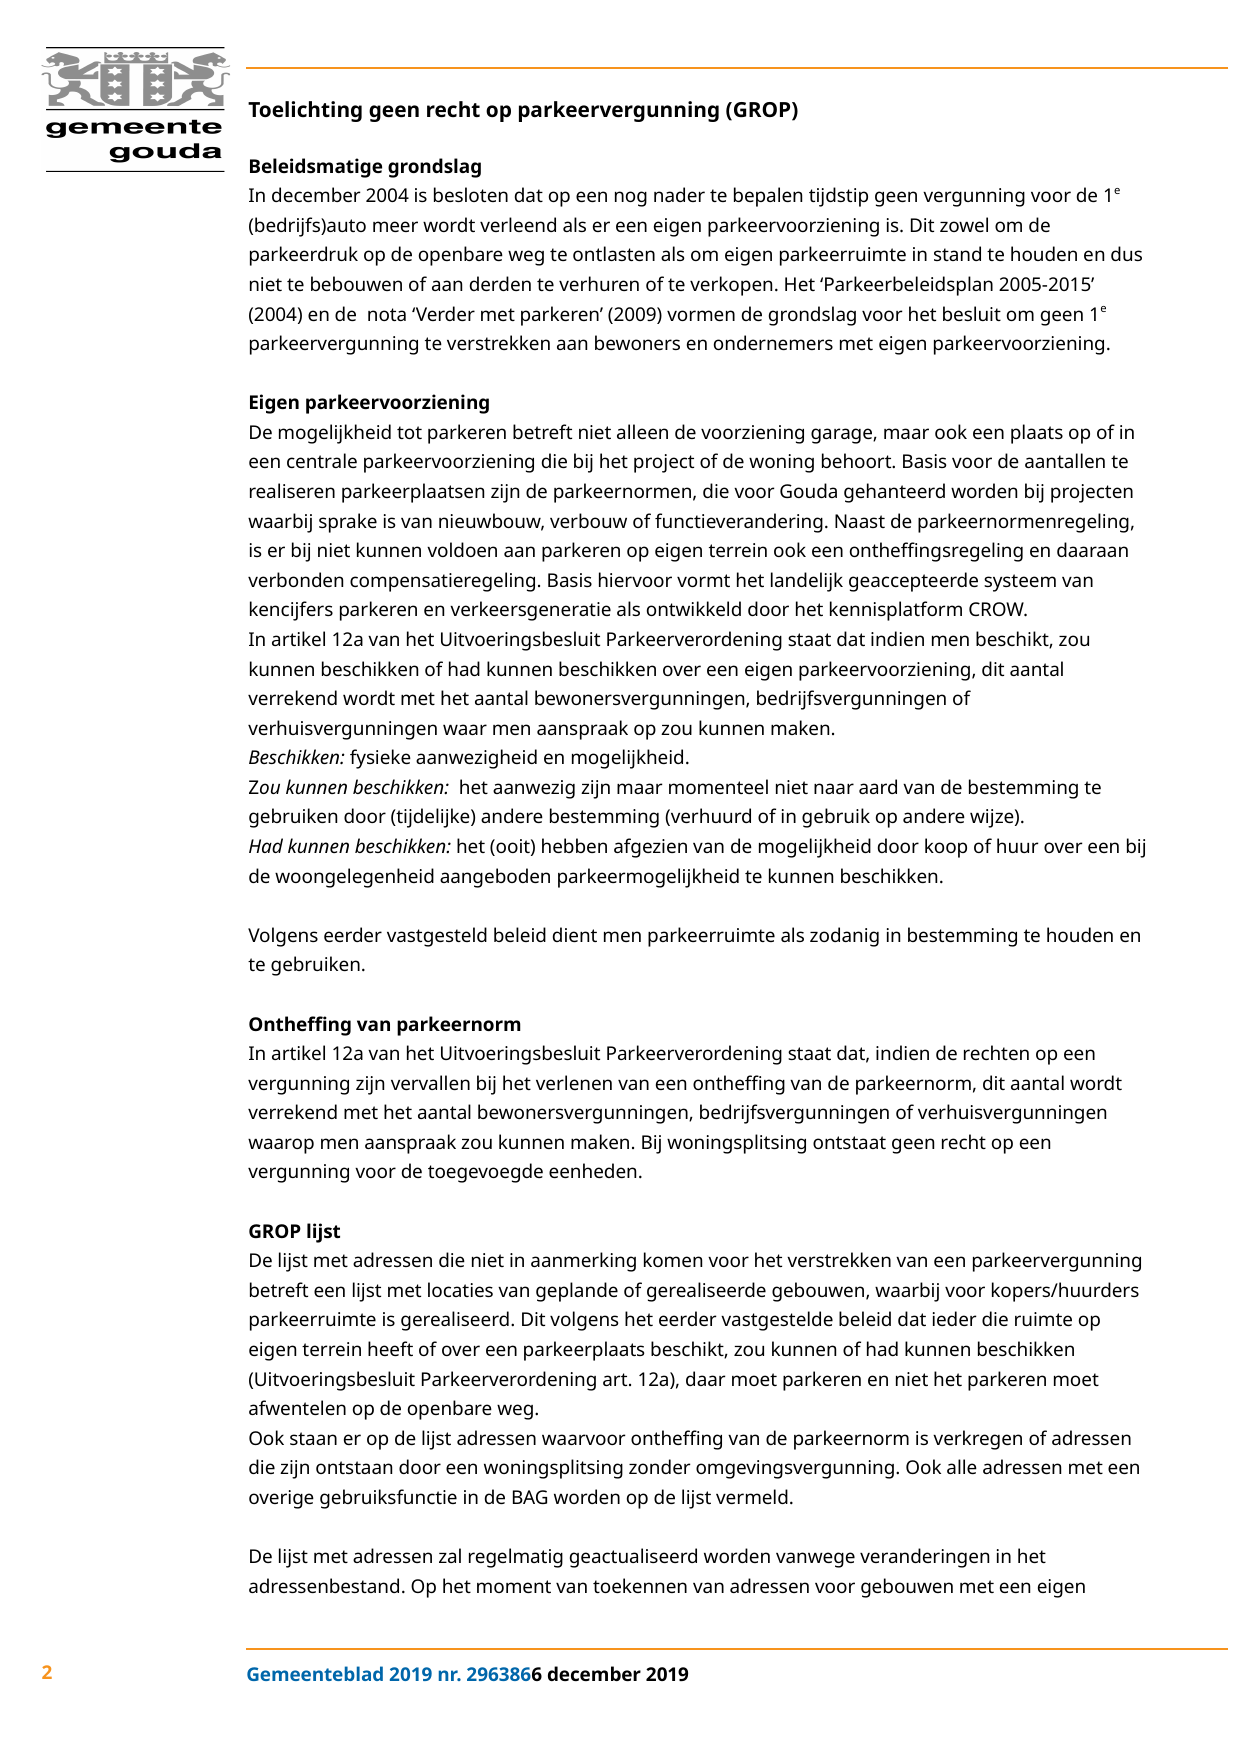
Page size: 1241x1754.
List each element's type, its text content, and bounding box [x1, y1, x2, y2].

text Had kunnen beschikken: het (ooit) hebben afgezien van de mogelijkheid door koop of huur over een bij de woongelegenheid aangeboden parkeermogelijkheid te kunnen beschikken. [248, 833, 1152, 889]
text Eigen parkeervoorziening [248, 389, 1152, 415]
text Ook staan er op de lijst adressen waarvoor ontheffing van de parkeernorm is verkregen of adressen die zijn ontstaan door een woningsplitsing zonder omgevingsvergunning. Ook alle adressen met een overige gebruiksfunctie in de BAG worden op de lijst vermeld. [248, 1425, 1152, 1510]
picture [41, 47, 231, 172]
text In artikel 12a van het Uitvoeringsbesluit Parkeerverordening staat dat indien men beschikt, zou kunnen beschikken of had kunnen beschikken over een eigen parkeervoorziening, dit aantal verrekend wordt met het aantal bewonersvergunningen, bedrijfsvergunningen of verhuisvergunningen waar men aanspraak op zou kunnen maken. [248, 626, 1152, 741]
text Zou kunnen beschikken: het aanwezig zijn maar momenteel niet naar aard van de bestemming te [248, 774, 1152, 800]
text In december 2004 is besloten dat op een nog nader te bepalen tijdstip geen vergunning voor de 1e (bedrijfs)auto meer wordt verleend als er een eigen parkeervoorziening is. Dit zowel om de parkeerdruk op de openbare weg te ontlasten als om eigen parkeerruimte in stand te houden en dus niet te bebouwen of aan derden te verhuren of te verkopen. Het ‘Parkeerbeleidsplan 2005-2015’ (2004) en de nota ‘Verder met parkeren’ (2009) vormen de grondslag voor het besluit om geen 1e parkeervergunning te verstrekken aan bewoners en ondernemers met eigen parkeervoorziening. [248, 182, 1152, 356]
text In artikel 12a van het Uitvoeringsbesluit Parkeerverordening staat dat, indien de rechten op een vergunning zijn vervallen bij het verlenen van een ontheffing van de parkeernorm, dit aantal wordt verrekend met het aantal bewonersvergunningen, bedrijfsvergunningen of verhuisvergunningen waarop men aanspraak zou kunnen maken. Bij woningsplitsing ontstaat geen recht op een vergunning voor de toegevoegde eenheden. [248, 1040, 1152, 1184]
text De lijst met adressen zal regelmatig geactualiseerd worden vanwege veranderingen in het adressenbestand. Op het moment van toekennen van adressen voor gebouwen met een eigen [248, 1543, 1152, 1599]
text gebruiken door (tijdelijke) andere bestemming (verhuurd of in gebruik op andere wijze). [248, 804, 1152, 829]
text De lijst met adressen die niet in aanmerking komen voor het verstrekken van een parkeervergunning betreft een lijst met locaties van geplande of gerealiseerde gebouwen, waarbij voor kopers/huurders parkeerruimte is gerealiseerd. Dit volgens het eerder vastgestelde beleid dat ieder die ruimte op eigen terrein heeft of over een parkeerplaats beschikt, zou kunnen of had kunnen beschikken (Uitvoeringsbesluit Parkeerverordening art. 12a), daar moet parkeren en niet het parkeren moet afwentelen op de openbare weg. [248, 1247, 1152, 1421]
text Toelichting geen recht op parkeervergunning (GROP) [248, 95, 1152, 123]
text Volgens eerder vastgesteld beleid dient men parkeerruimte als zodanig in bestemming te houden en te gebruiken. [248, 922, 1152, 977]
text Ontheffing van parkeernorm [248, 1011, 1152, 1037]
text GROP lijst [248, 1218, 1152, 1244]
text Beschikken: fysieke aanwezigheid en mogelijkheid. [248, 744, 1152, 770]
text De mogelijkheid tot parkeren betreft niet alleen de voorziening garage, maar ook een plaats op of in een centrale parkeervoorziening die bij het project of de woning behoort. Basis voor de aantallen te realiseren parkeerplaatsen zijn de parkeernormen, die voor Gouda gehanteerd worden bij projecten waarbij sprake is van nieuwbouw, verbouw of functieverandering. Naast de parkeernormenregeling, is er bij niet kunnen voldoen aan parkeren op eigen terrein ook een ontheffingsregeling en daaraan verbonden compensatieregeling. Basis hiervoor vormt het landelijk geaccepteerde systeem van kencijfers parkeren en verkeersgeneratie als ontwikkeld door het kennisplatform CROW. [248, 419, 1152, 622]
text Beleidsmatige grondslag [248, 153, 1152, 179]
